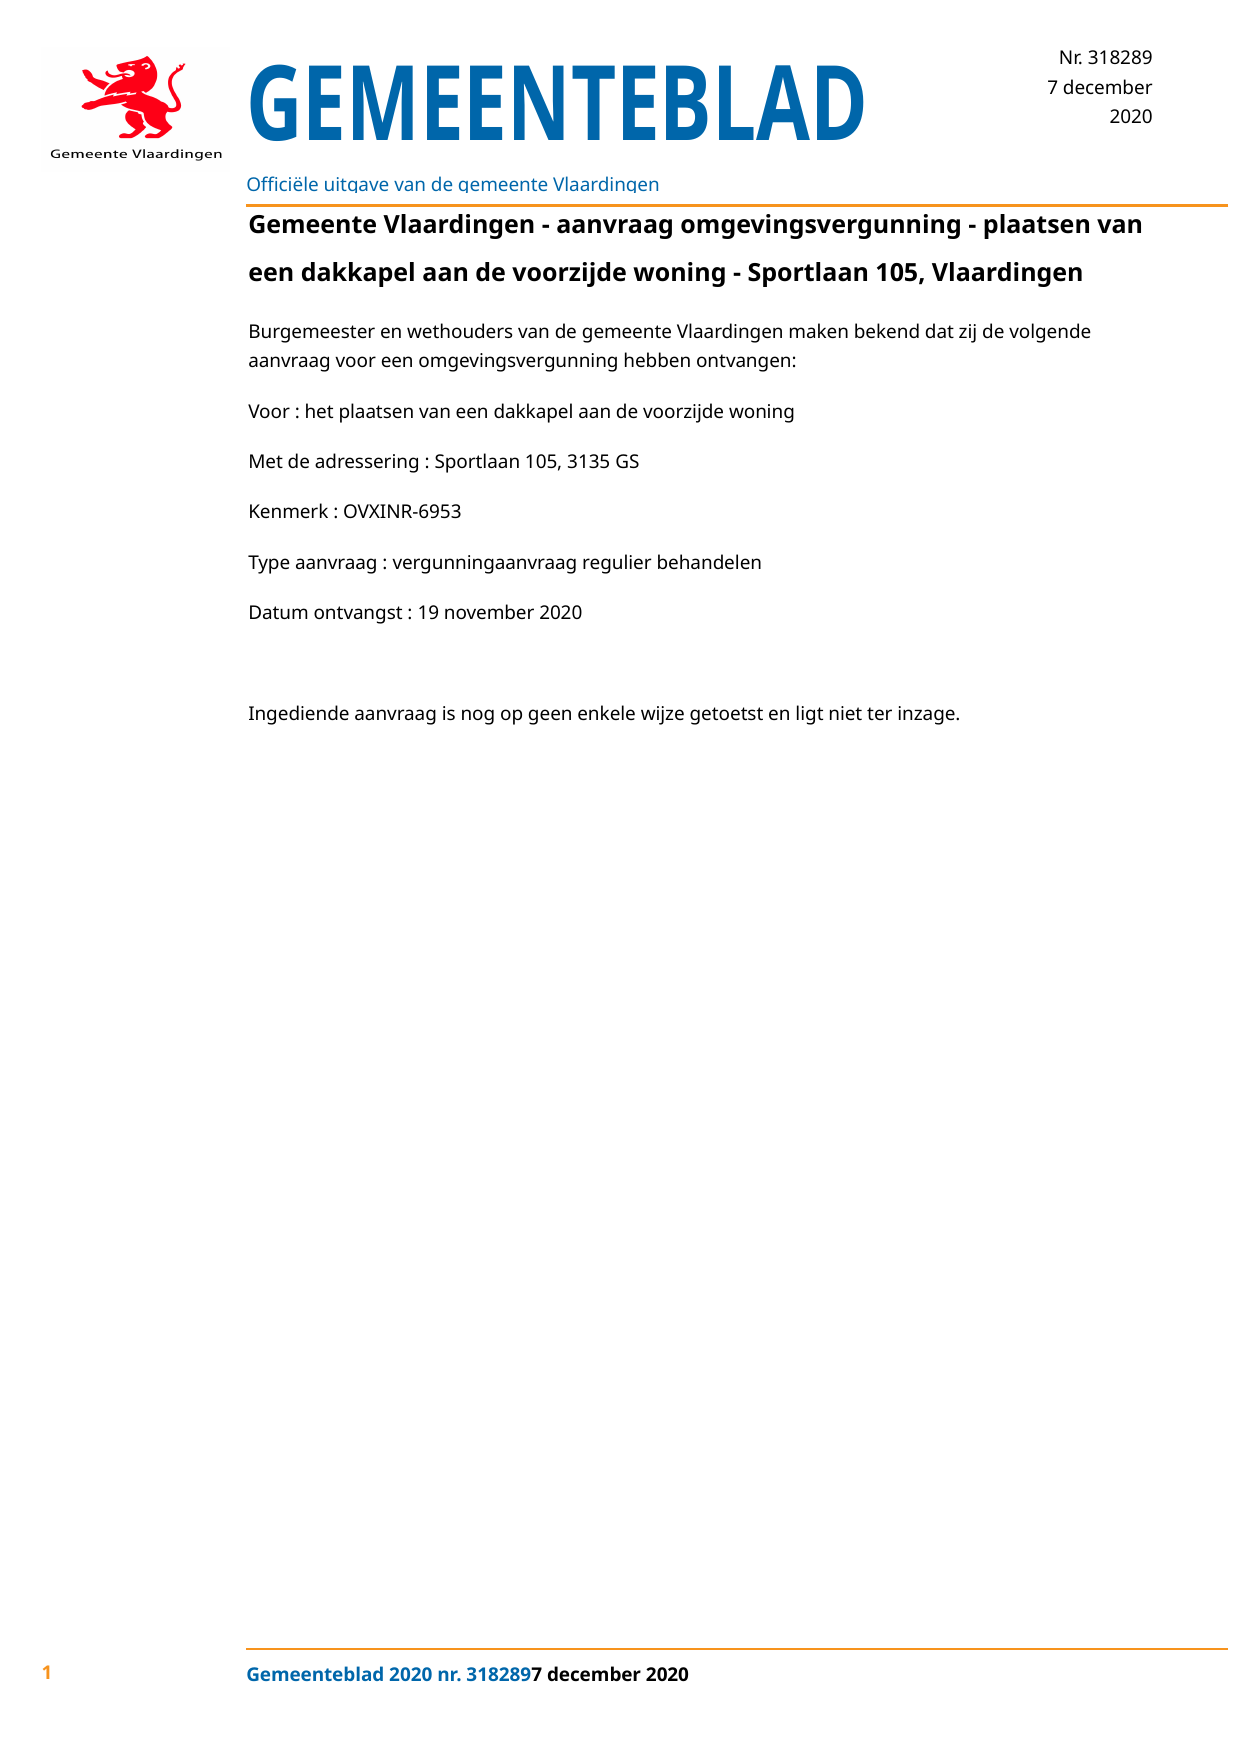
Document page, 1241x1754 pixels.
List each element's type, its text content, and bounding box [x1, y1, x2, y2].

text Kenmerk : OVXINR-6953 [248, 499, 1152, 524]
text Ingediende aanvraag is nog op geen enkele wijze getoetst en ligt niet ter inzage. [248, 700, 1152, 726]
text Burgemeester en wethouders van de gemeente Vlaardingen maken bekend dat zij de volgende aanvraag voor een omgevingsvergunning hebben ontvangen: [248, 318, 1152, 373]
text Gemeente Vlaardingen - aanvraag omgevingsvergunning - plaatsen van een dakkapel aan de voorzijde woning - Sportlaan 105, Vlaardingen [248, 207, 1152, 288]
text Datum ontvangst : 19 november 2020 [248, 599, 1152, 625]
picture [41, 47, 231, 172]
text Met de adressering : Sportlaan 105, 3135 GS [248, 448, 1152, 474]
text Voor : het plaatsen van een dakkapel aan de voorzijde woning [248, 398, 1152, 424]
text Type aanvraag : vergunningaanvraag regulier behandelen [248, 549, 1152, 575]
